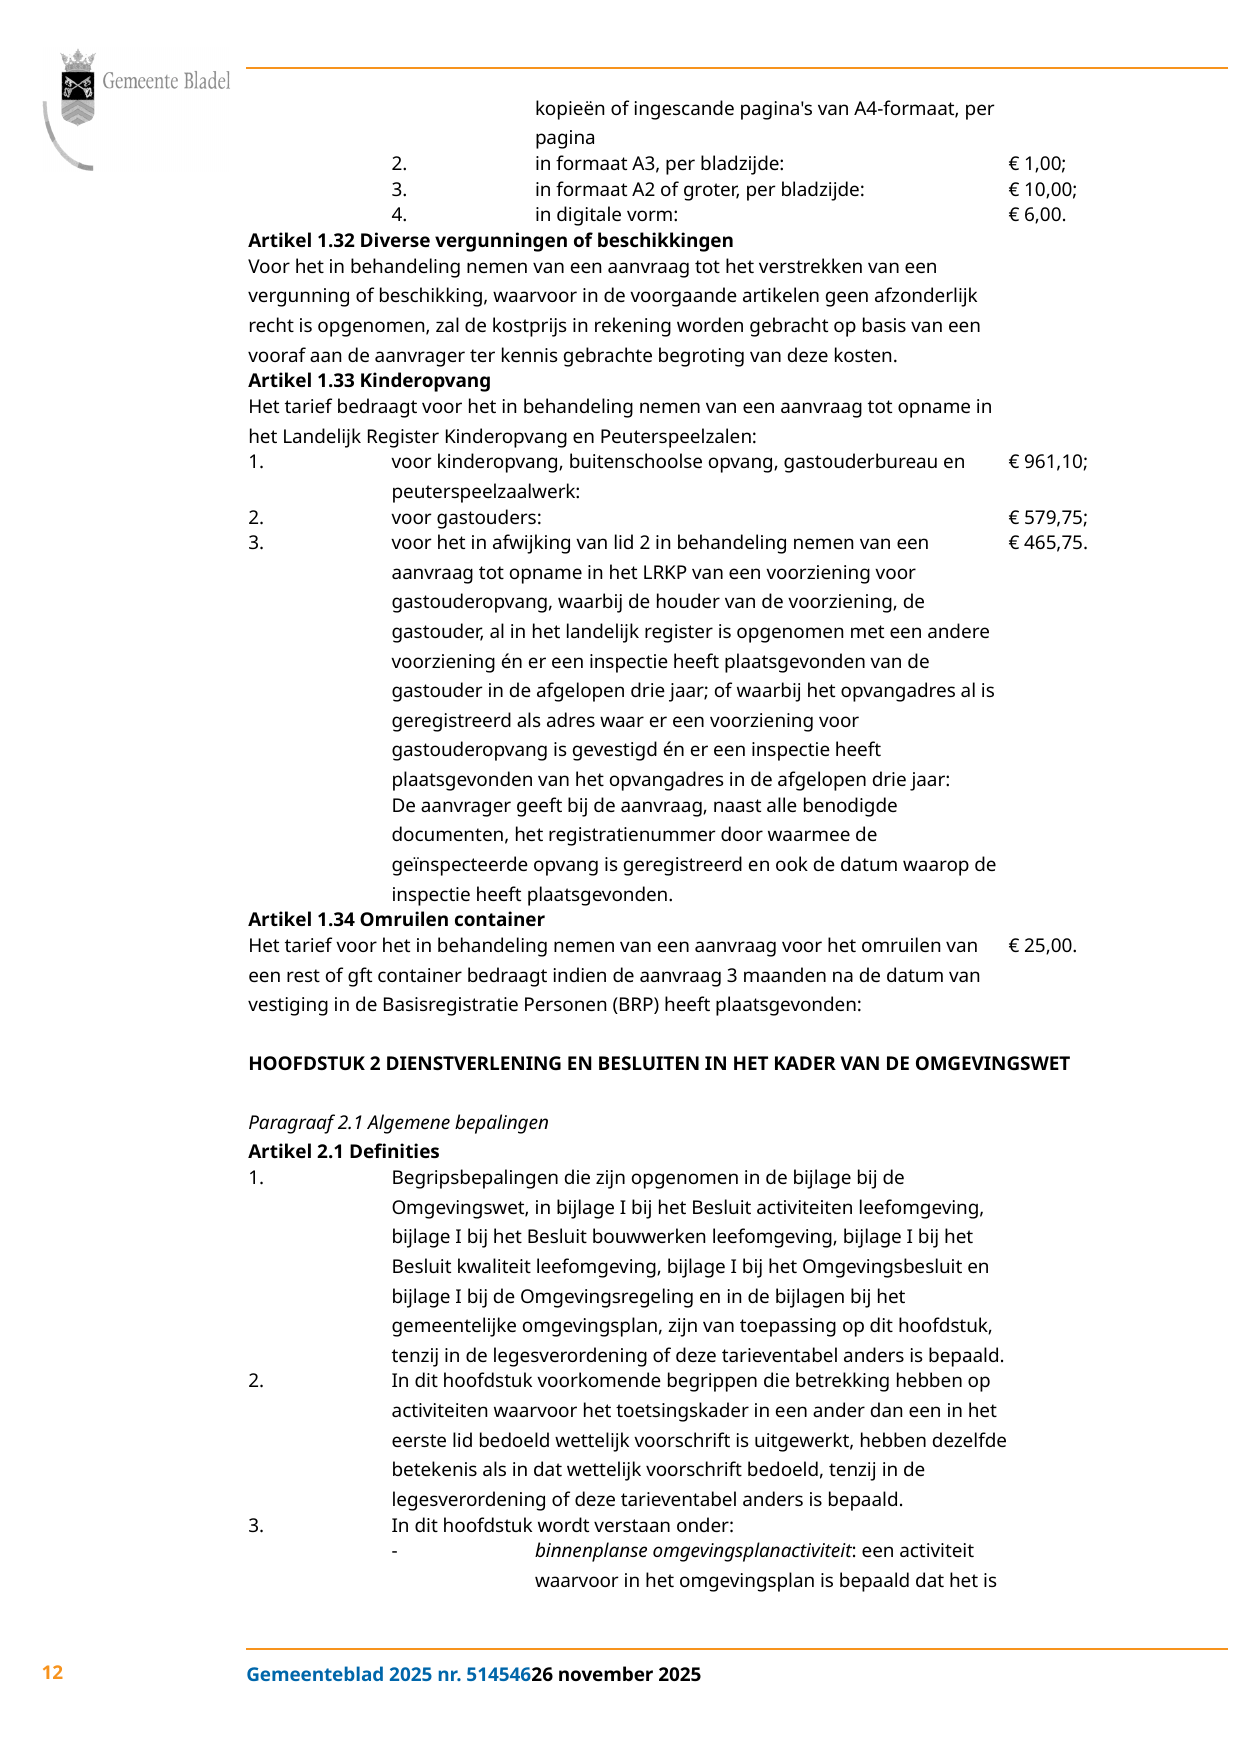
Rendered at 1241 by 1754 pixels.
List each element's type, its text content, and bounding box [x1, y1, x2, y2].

table_cell Artikel 1.34 Omruilen container [248, 906, 1008, 932]
table_cell in formaat A2 of groter, per bladzijde: [535, 176, 1008, 202]
table_cell [1008, 1165, 1152, 1368]
table_header [1008, 1139, 1152, 1164]
table_cell In dit hoofdstuk wordt verstaan onder: [391, 1512, 1008, 1537]
table_cell 1. [248, 1165, 391, 1368]
table_cell De aanvrager geeft bij de aanvraag, naast alle benodigde documenten, het registratienummer door waarmee de geïnspecteerde opvang is geregistreerd en ook de datum waarop de inspectie heeft plaatsgevonden. [391, 792, 1008, 906]
table_cell Voor het in behandeling nemen van een aanvraag tot het verstrekken van een vergunning of beschikking, waarvoor in de voorgaande artikelen geen afzonderlijk recht is opgenomen, zal de kostprijs in rekening worden gebracht op basis van een vooraf aan de aanvrager ter kennis gebrachte begroting van deze kosten. [248, 253, 1008, 367]
table_cell [1008, 1368, 1152, 1512]
table_cell [248, 792, 391, 906]
table_cell [248, 1538, 391, 1593]
table_cell [1008, 906, 1152, 932]
text Paragraaf 2.1 Algemene bepalingen [248, 1109, 1152, 1135]
table_cell € 1,00; [1008, 150, 1152, 176]
table_cell 2. [248, 504, 391, 529]
table_cell - [391, 1538, 535, 1593]
table_cell € 6,00. [1008, 202, 1152, 227]
table_cell € 465,75. [1008, 530, 1152, 792]
table_cell 1. [248, 449, 391, 504]
table_cell In dit hoofdstuk voorkomende begrippen die betrekking hebben op activiteiten waarvoor het toetsingskader in een ander dan een in het eerste lid bedoeld wettelijk voorschrift is uitgewerkt, hebben dezelfde betekenis als in dat wettelijk voorschrift bedoeld, tenzij in de legesverordening of deze tarieventabel anders is bepaald. [391, 1368, 1008, 1512]
table_cell Artikel 1.33 Kinderopvang [248, 368, 1008, 393]
table_cell [1008, 1538, 1152, 1593]
picture [41, 47, 231, 172]
table_cell [1008, 227, 1152, 253]
table_cell [1008, 1512, 1152, 1537]
table_cell [248, 202, 391, 227]
table_cell in formaat A3, per bladzijde: [535, 150, 1008, 176]
table_cell kopieën of ingescande pagina's van A4-formaat, per pagina [535, 95, 1008, 150]
table_cell € 961,10; [1008, 449, 1152, 504]
table_cell Het tarief bedraagt voor het in behandeling nemen van een aanvraag tot opname in het Landelijk Register Kinderopvang en Peuterspeelzalen: [248, 393, 1008, 448]
table_cell Begripsbepalingen die zijn opgenomen in de bijlage bij de Omgevingswet, in bijlage I bij het Besluit activiteiten leefomgeving, bijlage I bij het Besluit bouwwerken leefomgeving, bijlage I bij het Besluit kwaliteit leefomgeving, bijlage I bij het Omgevingsbesluit en bijlage I bij de Omgevingsregeling en in de bijlagen bij het gemeentelijke omgevingsplan, zijn van toepassing op dit hoofdstuk, tenzij in de legesverordening of deze tarieventabel anders is bepaald. [391, 1165, 1008, 1368]
table_cell Artikel 1.32 Diverse vergunningen of beschikkingen [248, 227, 1008, 253]
table_cell 2. [391, 150, 535, 176]
table_cell 3. [248, 1512, 391, 1537]
table_cell [1008, 792, 1152, 906]
table_cell in digitale vorm: [535, 202, 1008, 227]
table_cell € 25,00. [1008, 932, 1152, 1017]
table_cell € 10,00; [1008, 176, 1152, 202]
table_cell [1008, 95, 1152, 150]
table_cell [1008, 368, 1152, 393]
table_cell [248, 176, 391, 202]
table_cell voor het in afwijking van lid 2 in behandeling nemen van een aanvraag tot opname in het LRKP van een voorziening voor gastouderopvang, waarbij de houder van de voorziening, de gastouder, al in het landelijk register is opgenomen met een andere voorziening én er een inspectie heeft plaatsgevonden van de gastouder in de afgelopen drie jaar; of waarbij het opvangadres al is geregistreerd als adres waar er een voorziening voor gastouderopvang is gevestigd én er een inspectie heeft plaatsgevonden van het opvangadres in de afgelopen drie jaar: [391, 530, 1008, 792]
table_header Artikel 2.1 Definities [248, 1139, 1008, 1164]
table_cell [248, 150, 391, 176]
table_cell [1008, 253, 1152, 367]
table_cell 2. [248, 1368, 391, 1512]
table_cell € 579,75; [1008, 504, 1152, 529]
table_cell Het tarief voor het in behandeling nemen van een aanvraag voor het omruilen van een rest of gft container bedraagt indien de aanvraag 3 maanden na de datum van vestiging in de Basisregistratie Personen (BRP) heeft plaatsgevonden: [248, 932, 1008, 1017]
table_cell binnenplanse omgevingsplanactiviteit: een activiteit waarvoor in het omgevingsplan is bepaald dat het is [535, 1538, 1008, 1593]
table_cell [1008, 393, 1152, 448]
text HOOFDSTUK 2 DIENSTVERLENING EN BESLUITEN IN HET KADER VAN DE OMGEVINGSWET [248, 1050, 1152, 1076]
table_cell [391, 95, 535, 150]
table_cell voor gastouders: [391, 504, 1008, 529]
table_cell voor kinderopvang, buitenschoolse opvang, gastouderbureau en peuterspeelzaalwerk: [391, 449, 1008, 504]
table_cell [248, 95, 391, 150]
table_cell 3. [248, 530, 391, 792]
table_cell 4. [391, 202, 535, 227]
table_cell 3. [391, 176, 535, 202]
